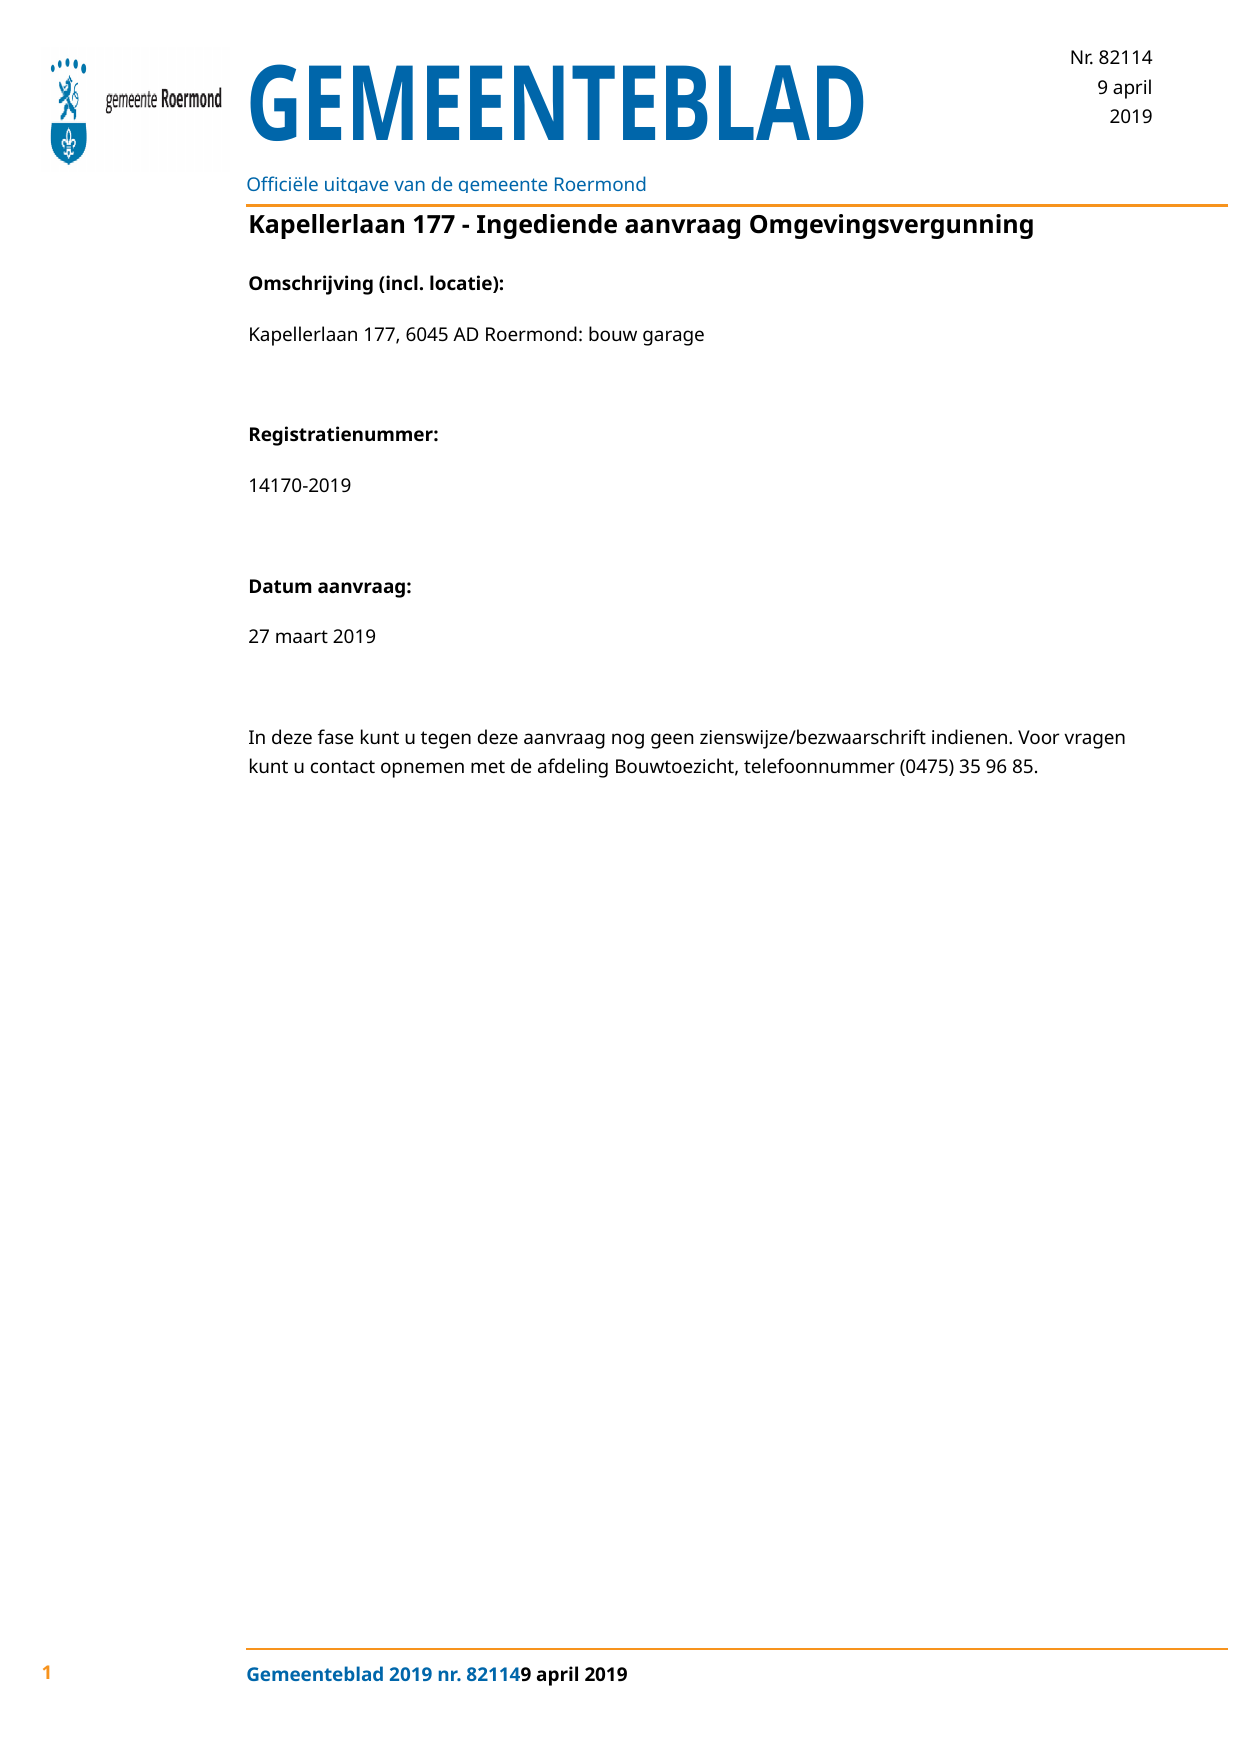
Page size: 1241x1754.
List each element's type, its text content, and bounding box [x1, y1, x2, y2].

text Datum aanvraag: [248, 573, 1152, 598]
text Kapellerlaan 177, 6045 AD Roermond: bouw garage [248, 321, 1152, 346]
text 27 maart 2019 [248, 623, 1152, 649]
text In deze fase kunt u tegen deze aanvraag nog geen zienswijze/bezwaarschrift indienen. Voor vragen kunt u contact opnemen met de afdeling Bouwtoezicht, telefoonnummer (0475) 35 96 85. [248, 724, 1152, 779]
text Registratienummer: [248, 422, 1152, 447]
picture [41, 47, 231, 172]
text Omschrijving (incl. locatie): [248, 270, 1152, 296]
text Kapellerlaan 177 - Ingediende aanvraag Omgevingsvergunning [248, 207, 1152, 241]
text 14170-2019 [248, 472, 1152, 498]
